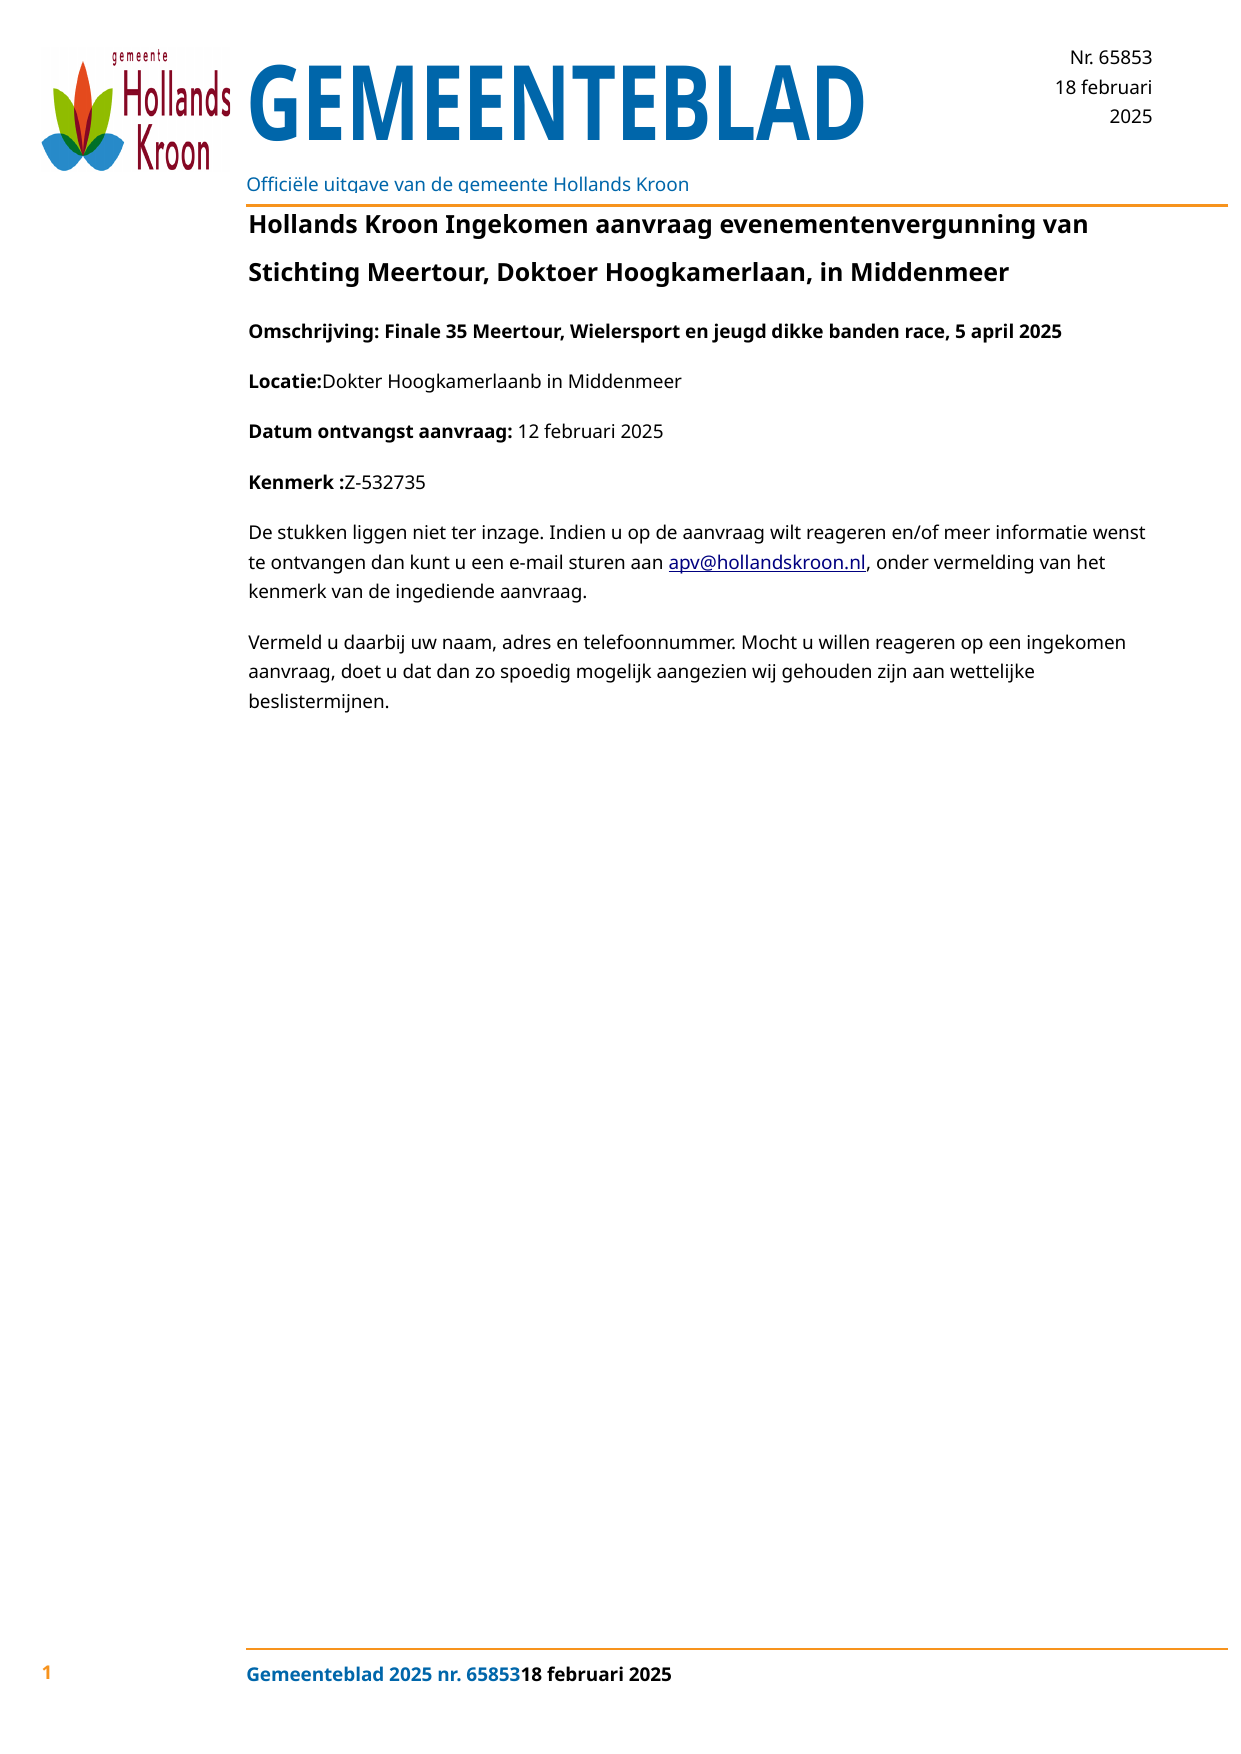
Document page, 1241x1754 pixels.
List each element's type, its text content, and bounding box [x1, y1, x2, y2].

text Kenmerk :Z-532735 [248, 469, 1152, 495]
text Datum ontvangst aanvraag: 12 februari 2025 [248, 419, 1152, 444]
text Hollands Kroon Ingekomen aanvraag evenementenvergunning van Stichting Meertour, Doktoer Hoogkamerlaan, in Middenmeer [248, 207, 1152, 288]
text De stukken liggen niet ter inzage. Indien u op de aanvraag wilt reageren en/of meer informatie wenst te ontvangen dan kunt u een e-mail sturen aan apv@hollandskroon.nl, onder vermelding van het kenmerk van de ingediende aanvraag. [248, 519, 1152, 604]
picture [41, 47, 231, 172]
text Omschrijving: Finale 35 Meertour, Wielersport en jeugd dikke banden race, 5 april 2025 [248, 318, 1152, 344]
text Locatie:Dokter Hoogkamerlaanb in Middenmeer [248, 368, 1152, 394]
text Vermeld u daarbij uw naam, adres en telefoonnummer. Mocht u willen reageren op een ingekomen aanvraag, doet u dat dan zo spoedig mogelijk aangezien wij gehouden zijn aan wettelijke beslistermijnen. [248, 629, 1152, 714]
